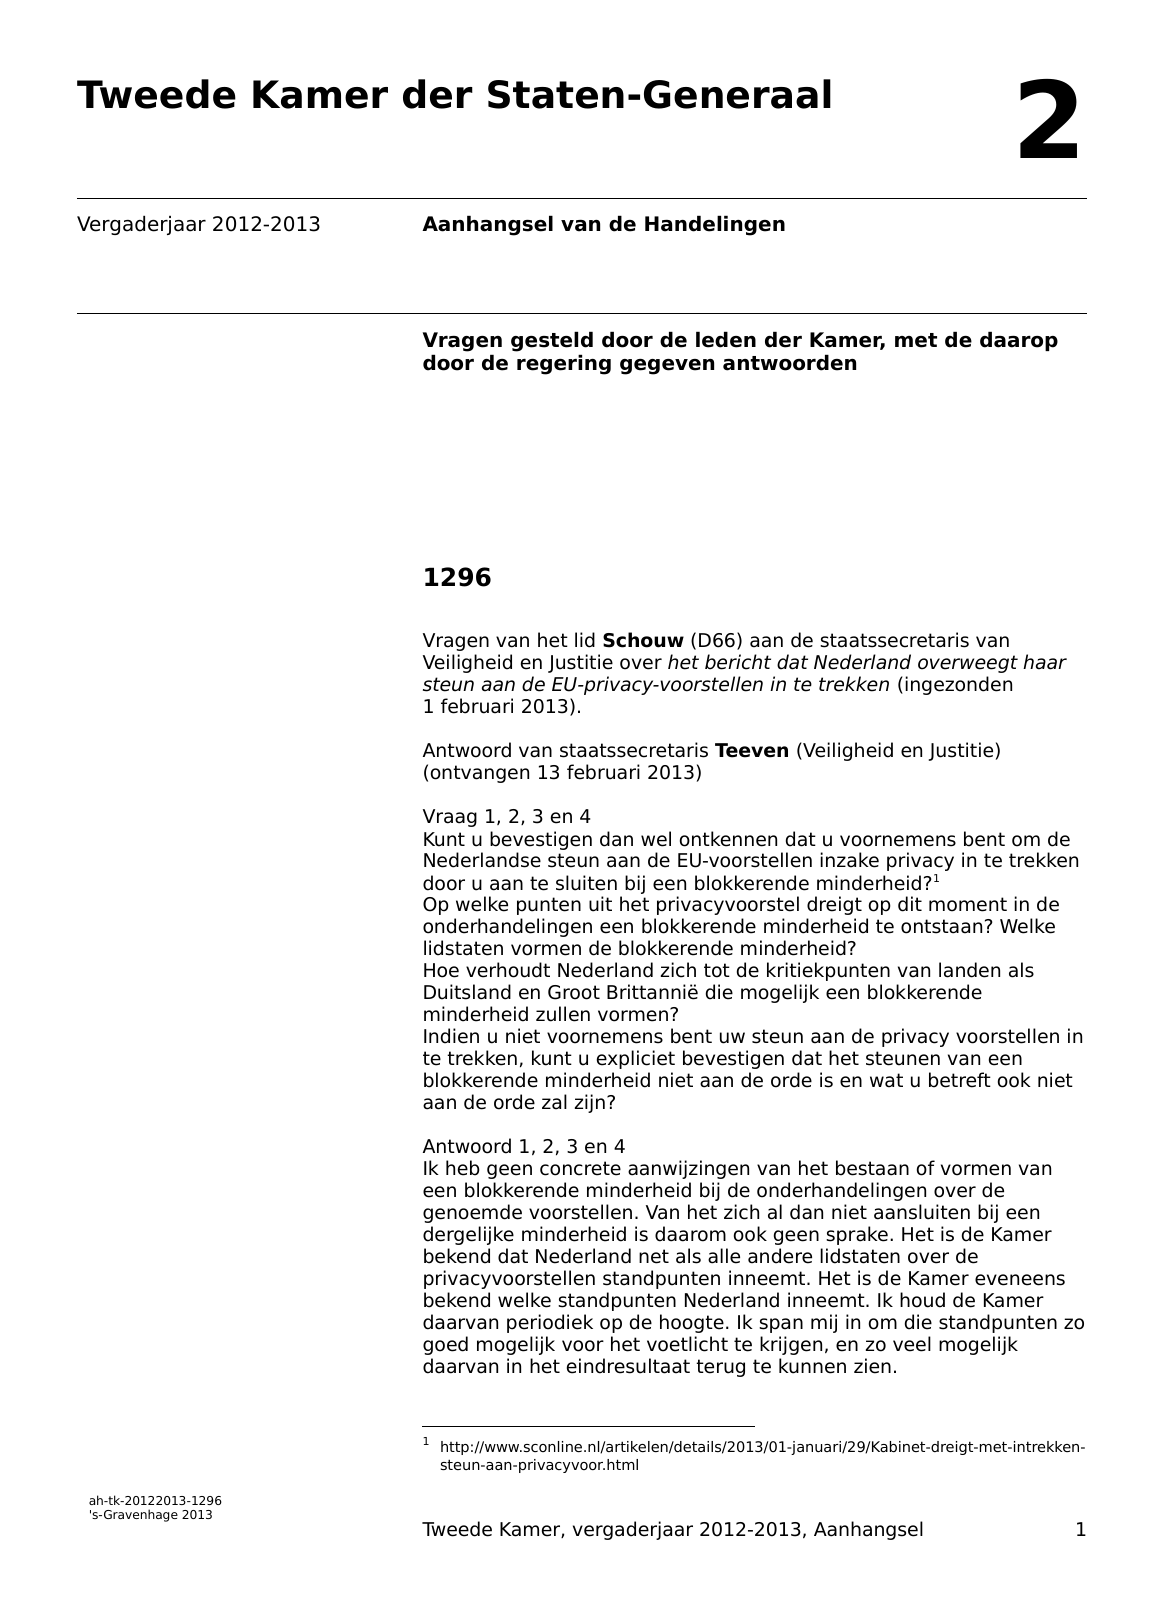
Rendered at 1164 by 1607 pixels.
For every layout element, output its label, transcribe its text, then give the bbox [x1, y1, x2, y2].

text 's-Gravenhage 2013 [88, 1508, 323, 1522]
table_header 2 [886, 59, 1087, 198]
text Hoe verhoudt Nederland zich tot de kritiekpunten van landen als Duitsland en Groot Brittannië die mogelijk een blokkerende minderheid zullen vormen? [422, 960, 1087, 1026]
text ah-tk-20122013-1296 [88, 1494, 323, 1508]
text 1296 [422, 563, 1087, 592]
text Indien u niet voornemens bent uw steun aan de privacy voorstellen in te trekken, kunt u expliciet bevestigen dat het steunen van een blokkerende minderheid niet aan de orde is en wat u betreft ook niet aan de orde zal zijn? [422, 1026, 1087, 1114]
text Ik heb geen concrete aanwijzingen van het bestaan of vormen van een blokkerende minderheid bij de onderhandelingen over de genoemde voorstellen. Van het zich al dan niet aansluiten bij een dergelijke minderheid is daarom ook geen sprake. Het is de Kamer bekend dat Nederland net als alle andere lidstaten over de privacyvoorstellen standpunten inneemt. Het is de Kamer eveneens bekend welke standpunten Nederland inneemt. Ik houd de Kamer daarvan periodiek op de hoogte. Ik span mij in om die standpunten zo goed mogelijk voor het voetlicht te krijgen, en zo veel mogelijk daarvan in het eindresultaat terug te kunnen zien. [422, 1158, 1087, 1378]
text Op welke punten uit het privacyvoorstel dreigt op dit moment in de onderhandelingen een blokkerende minderheid te ontstaan? Welke lidstaten vormen de blokkerende minderheid? [422, 894, 1087, 960]
table_cell Aanhangsel van de Handelingen [422, 199, 1087, 313]
text http://www.sconline.nl/artikelen/details/2013/01-januari/29/Kabinet-dreigt-met-intrekken-steun-aan-privacyvoor.html [422, 1435, 1087, 1474]
table_cell [77, 314, 422, 375]
text Antwoord van staatssecretaris Teeven (Veiligheid en Justitie) (ontvangen 13 februari 2013) [422, 740, 1087, 784]
table_header Tweede Kamer der Staten-Generaal [77, 59, 886, 198]
text Antwoord 1, 2, 3 en 4 [422, 1136, 1087, 1158]
table_cell Vragen gesteld door de leden der Kamer, met de daarop door de regering gegeven antwoorden [422, 314, 1087, 375]
text Vragen van het lid Schouw (D66) aan de staatssecretaris van Veiligheid en Justitie over het bericht dat Nederland overweegt haar steun aan de EU-privacy-voorstellen in te trekken (ingezonden 1 februari 2013). [422, 630, 1087, 718]
table_cell Vergaderjaar 2012-2013 [77, 199, 422, 313]
text Kunt u bevestigen dan wel ontkennen dat u voornemens bent om de Nederlandse steun aan de EU-voorstellen inzake privacy in te trekken door u aan te sluiten bij een blokkerende minderheid? [422, 828, 1087, 894]
text Vraag 1, 2, 3 en 4 [422, 806, 1087, 828]
